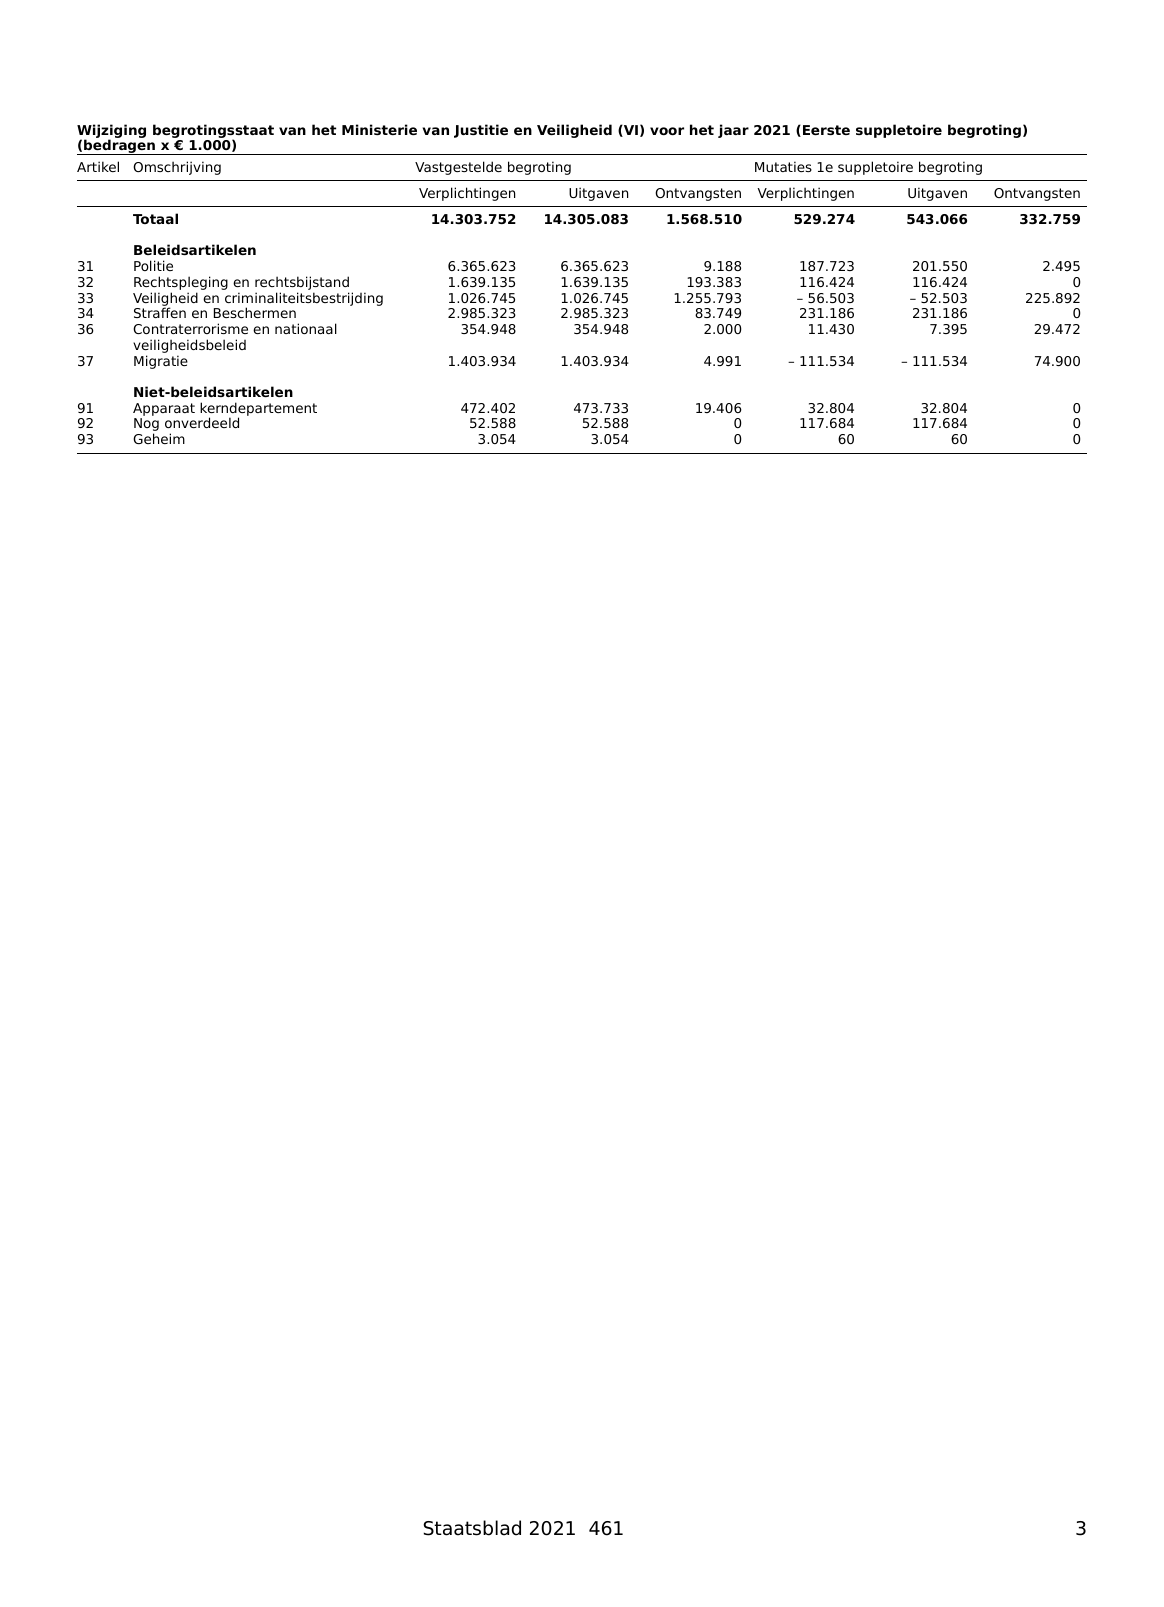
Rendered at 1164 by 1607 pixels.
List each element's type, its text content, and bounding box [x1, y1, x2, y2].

table_cell 543.066 [861, 207, 974, 227]
table_cell [861, 385, 974, 401]
table_cell 83.749 [635, 306, 748, 322]
table_cell 33 [77, 290, 127, 306]
table_cell [974, 228, 1087, 243]
table_cell 0 [974, 401, 1087, 416]
table_cell 34 [77, 306, 127, 322]
table_cell 14.303.752 [409, 207, 522, 227]
table_cell 92 [77, 416, 127, 432]
table_cell 1.026.745 [409, 290, 522, 306]
table_cell 225.892 [974, 290, 1087, 306]
table_cell 60 [861, 432, 974, 452]
table_cell 37 [77, 353, 127, 369]
table_cell 3.054 [522, 432, 635, 452]
table_cell [635, 228, 748, 243]
table_cell [522, 243, 635, 259]
table_cell 231.186 [748, 306, 861, 322]
table_cell – 111.534 [748, 353, 861, 369]
table_cell 0 [635, 416, 748, 432]
table_cell [635, 369, 748, 385]
table_cell Totaal [127, 207, 409, 227]
table_cell 2.000 [635, 322, 748, 353]
table_cell [861, 369, 974, 385]
table_cell [522, 369, 635, 385]
table_cell Ontvangsten [974, 181, 1087, 206]
table_cell Straffen en Beschermen [127, 306, 409, 322]
table_cell [77, 228, 127, 243]
table_cell 193.383 [635, 275, 748, 290]
table_cell [77, 369, 127, 385]
table_cell 0 [974, 432, 1087, 452]
table_cell 116.424 [748, 275, 861, 290]
table_cell [127, 181, 409, 206]
table_cell Verplichtingen [409, 181, 522, 206]
table_cell Beleidsartikelen [127, 243, 409, 259]
table_cell Niet-beleidsartikelen [127, 385, 409, 401]
table_cell 1.403.934 [522, 353, 635, 369]
table_cell 1.639.135 [409, 275, 522, 290]
table_cell 36 [77, 322, 127, 353]
table_cell [127, 369, 409, 385]
table_cell 332.759 [974, 207, 1087, 227]
table_cell [77, 181, 127, 206]
table_cell Politie [127, 259, 409, 275]
table_cell – 111.534 [861, 353, 974, 369]
table_cell 1.403.934 [409, 353, 522, 369]
table_cell 32.804 [861, 401, 974, 416]
table_cell [77, 207, 127, 227]
table_cell 9.188 [635, 259, 748, 275]
table_cell – 56.503 [748, 290, 861, 306]
table_cell Veiligheid en criminaliteitsbestrijding [127, 290, 409, 306]
table_cell [77, 385, 127, 401]
table_cell 473.733 [522, 401, 635, 416]
table_cell Rechtspleging en rechtsbijstand [127, 275, 409, 290]
table_cell 472.402 [409, 401, 522, 416]
table_cell 7.395 [861, 322, 974, 353]
table_cell 6.365.623 [409, 259, 522, 275]
table_cell Omschrijving [127, 155, 409, 180]
table_cell [748, 385, 861, 401]
table_cell Vastgestelde begroting [409, 155, 748, 180]
table_cell 529.274 [748, 207, 861, 227]
table_cell 0 [974, 416, 1087, 432]
table_cell 19.406 [635, 401, 748, 416]
table_cell 93 [77, 432, 127, 452]
table_cell 11.430 [748, 322, 861, 353]
table_cell 201.550 [861, 259, 974, 275]
table_cell 1.255.793 [635, 290, 748, 306]
table_cell 6.365.623 [522, 259, 635, 275]
table_cell Nog onverdeeld [127, 416, 409, 432]
table_cell [861, 228, 974, 243]
table_cell Uitgaven [861, 181, 974, 206]
table_cell Migratie [127, 353, 409, 369]
table_cell 116.424 [861, 275, 974, 290]
table_cell 31 [77, 259, 127, 275]
table_cell [409, 369, 522, 385]
table_cell 1.639.135 [522, 275, 635, 290]
table_cell Contraterrorisme en nationaal veiligheidsbeleid [127, 322, 409, 353]
table_cell Uitgaven [522, 181, 635, 206]
table_cell 1.568.510 [635, 207, 748, 227]
table_cell [522, 228, 635, 243]
table_cell [409, 385, 522, 401]
table_cell [748, 369, 861, 385]
table_cell 60 [748, 432, 861, 452]
table_cell [522, 385, 635, 401]
table_cell 231.186 [861, 306, 974, 322]
table_cell 354.948 [409, 322, 522, 353]
table_cell [861, 243, 974, 259]
table_cell [635, 243, 748, 259]
table_cell Geheim [127, 432, 409, 452]
table_cell [974, 243, 1087, 259]
table_cell 14.305.083 [522, 207, 635, 227]
table_cell [635, 385, 748, 401]
table_cell Apparaat kerndepartement [127, 401, 409, 416]
table_cell 2.985.323 [409, 306, 522, 322]
table_cell 117.684 [748, 416, 861, 432]
table_cell 187.723 [748, 259, 861, 275]
table_cell [409, 228, 522, 243]
table_cell Artikel [77, 155, 127, 180]
table_cell Verplichtingen [748, 181, 861, 206]
table_cell Mutaties 1e suppletoire begroting [748, 155, 1087, 180]
table_cell Ontvangsten [635, 181, 748, 206]
table_cell 52.588 [522, 416, 635, 432]
table_cell 3.054 [409, 432, 522, 452]
table_cell 32.804 [748, 401, 861, 416]
table_cell 32 [77, 275, 127, 290]
table_cell 2.985.323 [522, 306, 635, 322]
table_cell 1.026.745 [522, 290, 635, 306]
table_cell [748, 228, 861, 243]
table_cell 2.495 [974, 259, 1087, 275]
table_cell 117.684 [861, 416, 974, 432]
table_cell 52.588 [409, 416, 522, 432]
table_cell 354.948 [522, 322, 635, 353]
table_cell 0 [635, 432, 748, 452]
table_header Wijziging begrotingsstaat van het Ministerie van Justitie en Veiligheid (VI) voor het jaar 2021 (Eerste suppletoire begroting) (bedragen x € 1.000) [77, 122, 1087, 154]
table_cell [974, 385, 1087, 401]
table_cell 91 [77, 401, 127, 416]
table_cell [748, 243, 861, 259]
table_cell – 52.503 [861, 290, 974, 306]
table_cell 4.991 [635, 353, 748, 369]
table_cell [127, 228, 409, 243]
table_cell 74.900 [974, 353, 1087, 369]
table_cell [974, 369, 1087, 385]
table_cell 29.472 [974, 322, 1087, 353]
table_cell 0 [974, 275, 1087, 290]
table_cell 0 [974, 306, 1087, 322]
table_cell [77, 243, 127, 259]
table_cell [409, 243, 522, 259]
